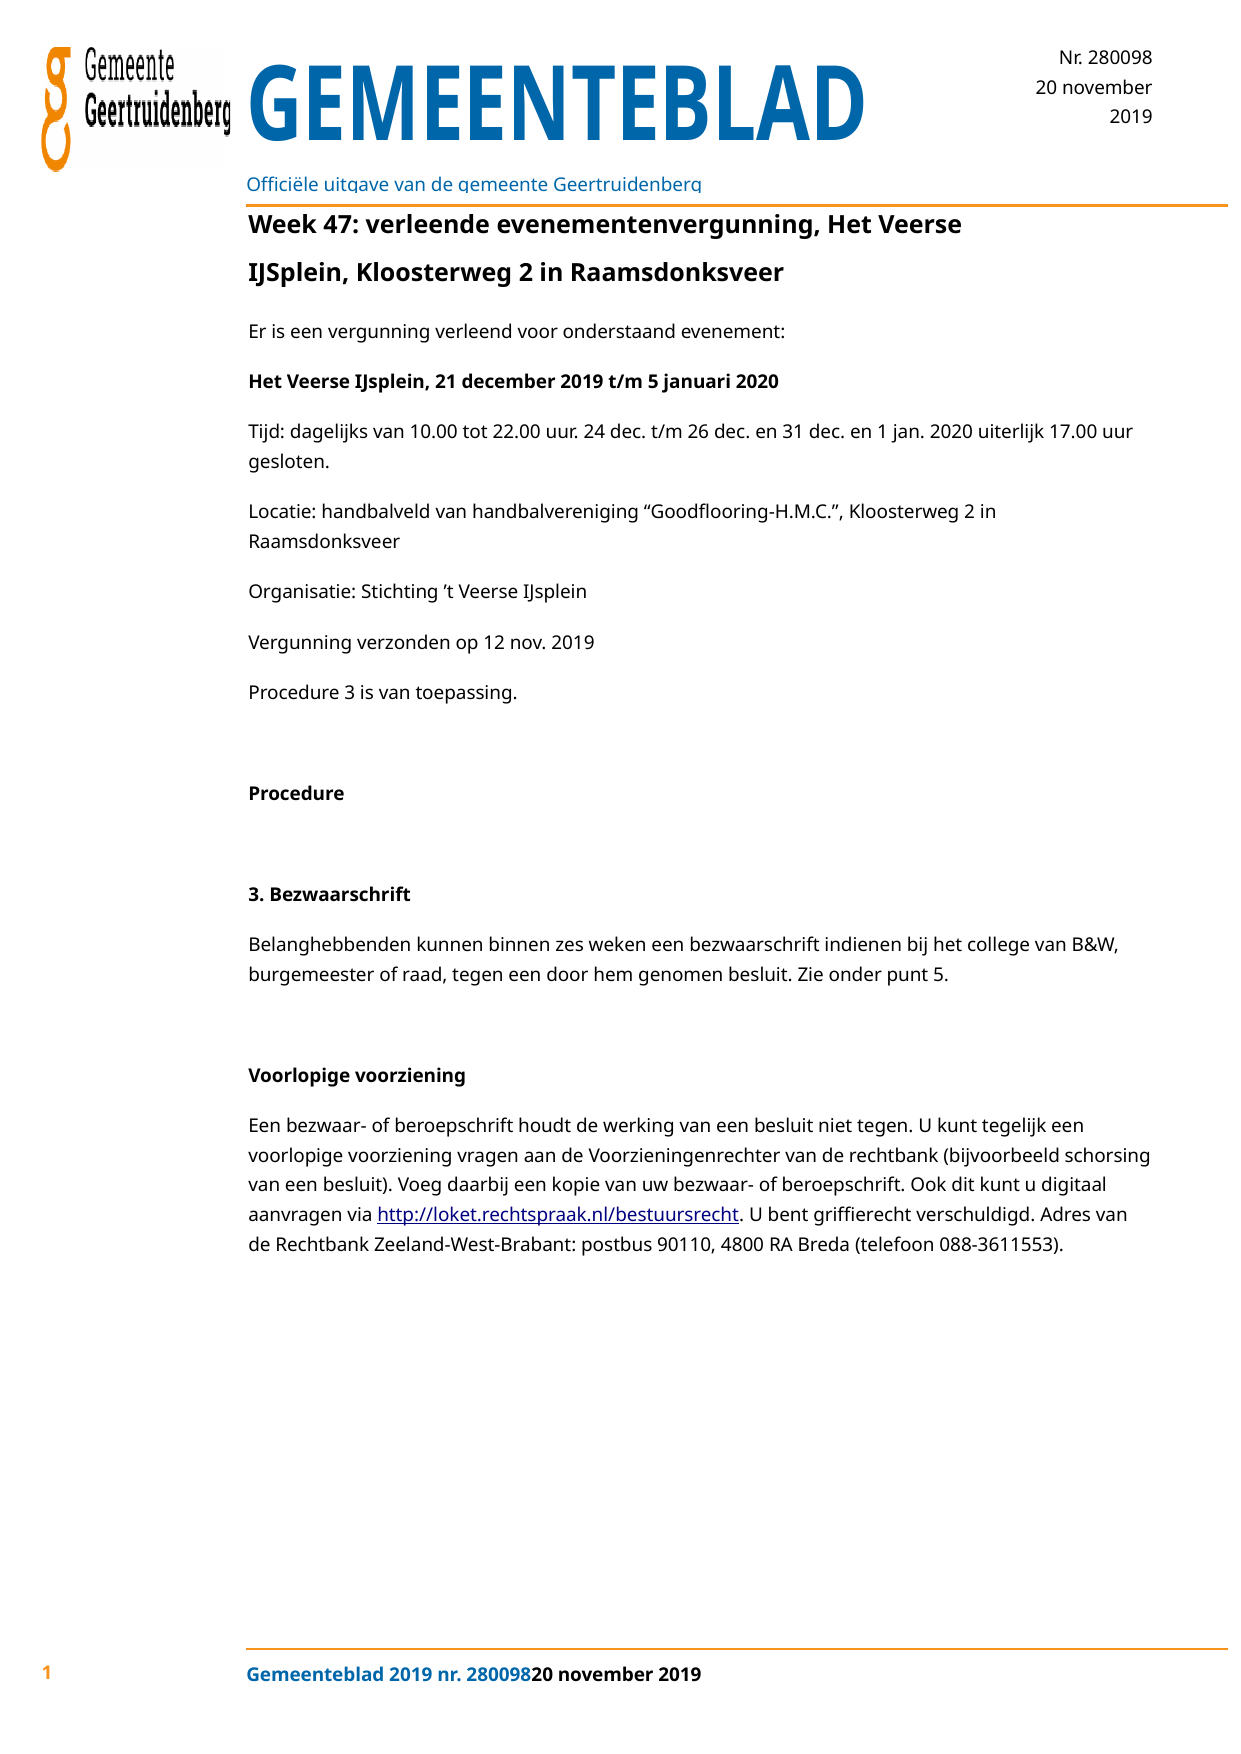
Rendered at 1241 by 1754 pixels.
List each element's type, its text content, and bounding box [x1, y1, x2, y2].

text Belanghebbenden kunnen binnen zes weken een bezwaarschrift indienen bij het college van B&W, burgemeester of raad, tegen een door hem genomen besluit. Zie onder punt 5. [248, 932, 1152, 987]
text Het Veerse IJsplein, 21 december 2019 t/m 5 januari 2020 [248, 368, 1152, 394]
text 3. Bezwaarschrift [248, 881, 1152, 907]
picture [41, 47, 231, 172]
text Locatie: handbalveld van handbalvereniging “Goodflooring-H.M.C.”, Kloosterweg 2 in Raamsdonksveer [248, 499, 1152, 554]
text Voorlopige voorziening [248, 1062, 1152, 1088]
text Er is een vergunning verleend voor onderstaand evenement: [248, 318, 1152, 344]
text Procedure [248, 780, 1152, 806]
text Procedure 3 is van toepassing. [248, 679, 1152, 705]
text Tijd: dagelijks van 10.00 tot 22.00 uur. 24 dec. t/m 26 dec. en 31 dec. en 1 jan. 2020 uiterlijk 17.00 uur gesloten. [248, 419, 1152, 474]
text Vergunning verzonden op 12 nov. 2019 [248, 629, 1152, 655]
text Week 47: verleende evenementenvergunning, Het Veerse IJSplein, Kloosterweg 2 in Raamsdonksveer [248, 207, 1152, 288]
text Een bezwaar- of beroepschrift houdt de werking van een besluit niet tegen. U kunt tegelijk een voorlopige voorziening vragen aan de Voorzieningenrechter van de rechtbank (bijvoorbeeld schorsing van een besluit). Voeg daarbij een kopie van uw bezwaar- of beroepschrift. Ook dit kunt u digitaal aanvragen via http://loket.rechtspraak.nl/bestuursrecht. U bent griffierecht verschuldigd. Adres van de Rechtbank Zeeland-West-Brabant: postbus 90110, 4800 RA Breda (telefoon 088-3611553). [248, 1112, 1152, 1257]
text Organisatie: Stichting ’t Veerse IJsplein [248, 579, 1152, 604]
